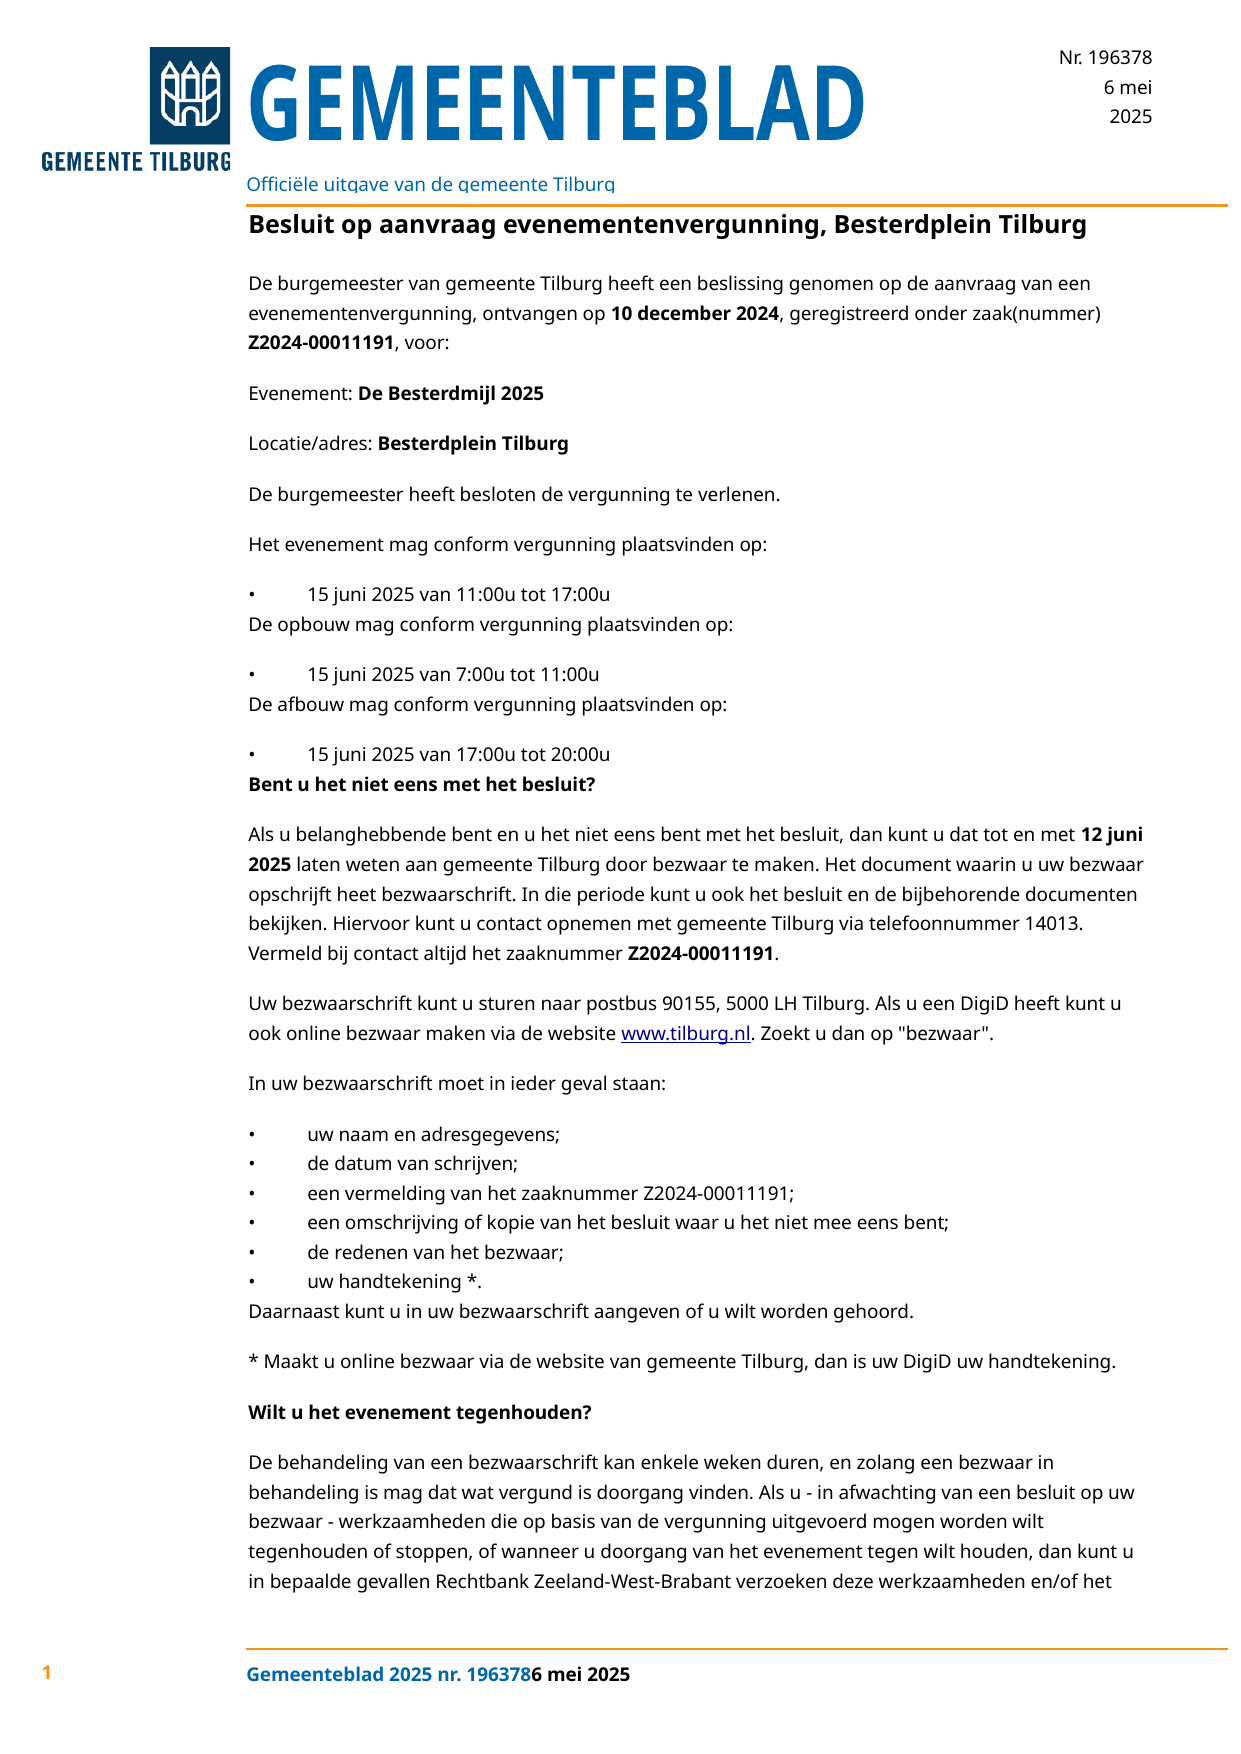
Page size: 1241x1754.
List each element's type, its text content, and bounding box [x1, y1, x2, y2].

list 15 juni 2025 van 11:00u tot 17:00u [248, 582, 1152, 607]
text Evenement: De Besterdmijl 2025 [248, 380, 1152, 406]
list uw naam en adresgegevens; [248, 1121, 1152, 1146]
text De burgemeester van gemeente Tilburg heeft een beslissing genomen op de aanvraag van een evenementenvergunning, ontvangen op 10 december 2024, geregistreerd onder zaak(nummer) Z2024-00011191, voor: [248, 270, 1152, 355]
text Besluit op aanvraag evenementenvergunning, Besterdplein Tilburg [248, 207, 1152, 241]
text De opbouw mag conform vergunning plaatsvinden op: [248, 611, 1152, 637]
list een omschrijving of kopie van het besluit waar u het niet mee eens bent; [248, 1209, 1152, 1235]
text Als u belanghebbende bent en u het niet eens bent met het besluit, dan kunt u dat tot en met 12 juni 2025 laten weten aan gemeente Tilburg door bezwaar te maken. Het document waarin u uw bezwaar opschrijft heet bezwaarschrift. In die periode kunt u ook het besluit en de bijbehorende documenten bekijken. Hiervoor kunt u contact opnemen met gemeente Tilburg via telefoonnummer 14013. Vermeld bij contact altijd het zaaknummer Z2024-00011191. [248, 822, 1152, 966]
list de datum van schrijven; [248, 1150, 1152, 1176]
text Uw bezwaarschrift kunt u sturen naar postbus 90155, 5000 LH Tilburg. Als u een DigiD heeft kunt u ook online bezwaar maken via de website www.tilburg.nl. Zoekt u dan op "bezwaar". [248, 990, 1152, 1046]
list de redenen van het bezwaar; [248, 1239, 1152, 1265]
text Bent u het niet eens met het besluit? [248, 771, 1152, 797]
text * Maakt u online bezwaar via de website van gemeente Tilburg, dan is uw DigiD uw handtekening. [248, 1349, 1152, 1374]
text De afbouw mag conform vergunning plaatsvinden op: [248, 691, 1152, 717]
picture [41, 47, 231, 172]
text De behandeling van een bezwaarschrift kan enkele weken duren, en zolang een bezwaar in behandeling is mag dat wat vergund is doorgang vinden. Als u - in afwachting van een besluit op uw bezwaar - werkzaamheden die op basis van de vergunning uitgevoerd mogen worden wilt tegenhouden of stoppen, of wanneer u doorgang van het evenement tegen wilt houden, dan kunt u in bepaalde gevallen Rechtbank Zeeland-West-Brabant verzoeken deze werkzaamheden en/of het [248, 1449, 1152, 1593]
list een vermelding van het zaaknummer Z2024-00011191; [248, 1180, 1152, 1206]
text Locatie/adres: Besterdplein Tilburg [248, 430, 1152, 456]
list 15 juni 2025 van 17:00u tot 20:00u [248, 742, 1152, 767]
text Wilt u het evenement tegenhouden? [248, 1399, 1152, 1425]
list uw handtekening *. [248, 1269, 1152, 1294]
text De burgemeester heeft besloten de vergunning te verlenen. [248, 481, 1152, 506]
list 15 juni 2025 van 7:00u tot 11:00u [248, 662, 1152, 687]
text Het evenement mag conform vergunning plaatsvinden op: [248, 531, 1152, 557]
text Daarnaast kunt u in uw bezwaarschrift aangeven of u wilt worden gehoord. [248, 1298, 1152, 1324]
text In uw bezwaarschrift moet in ieder geval staan: [248, 1070, 1152, 1096]
